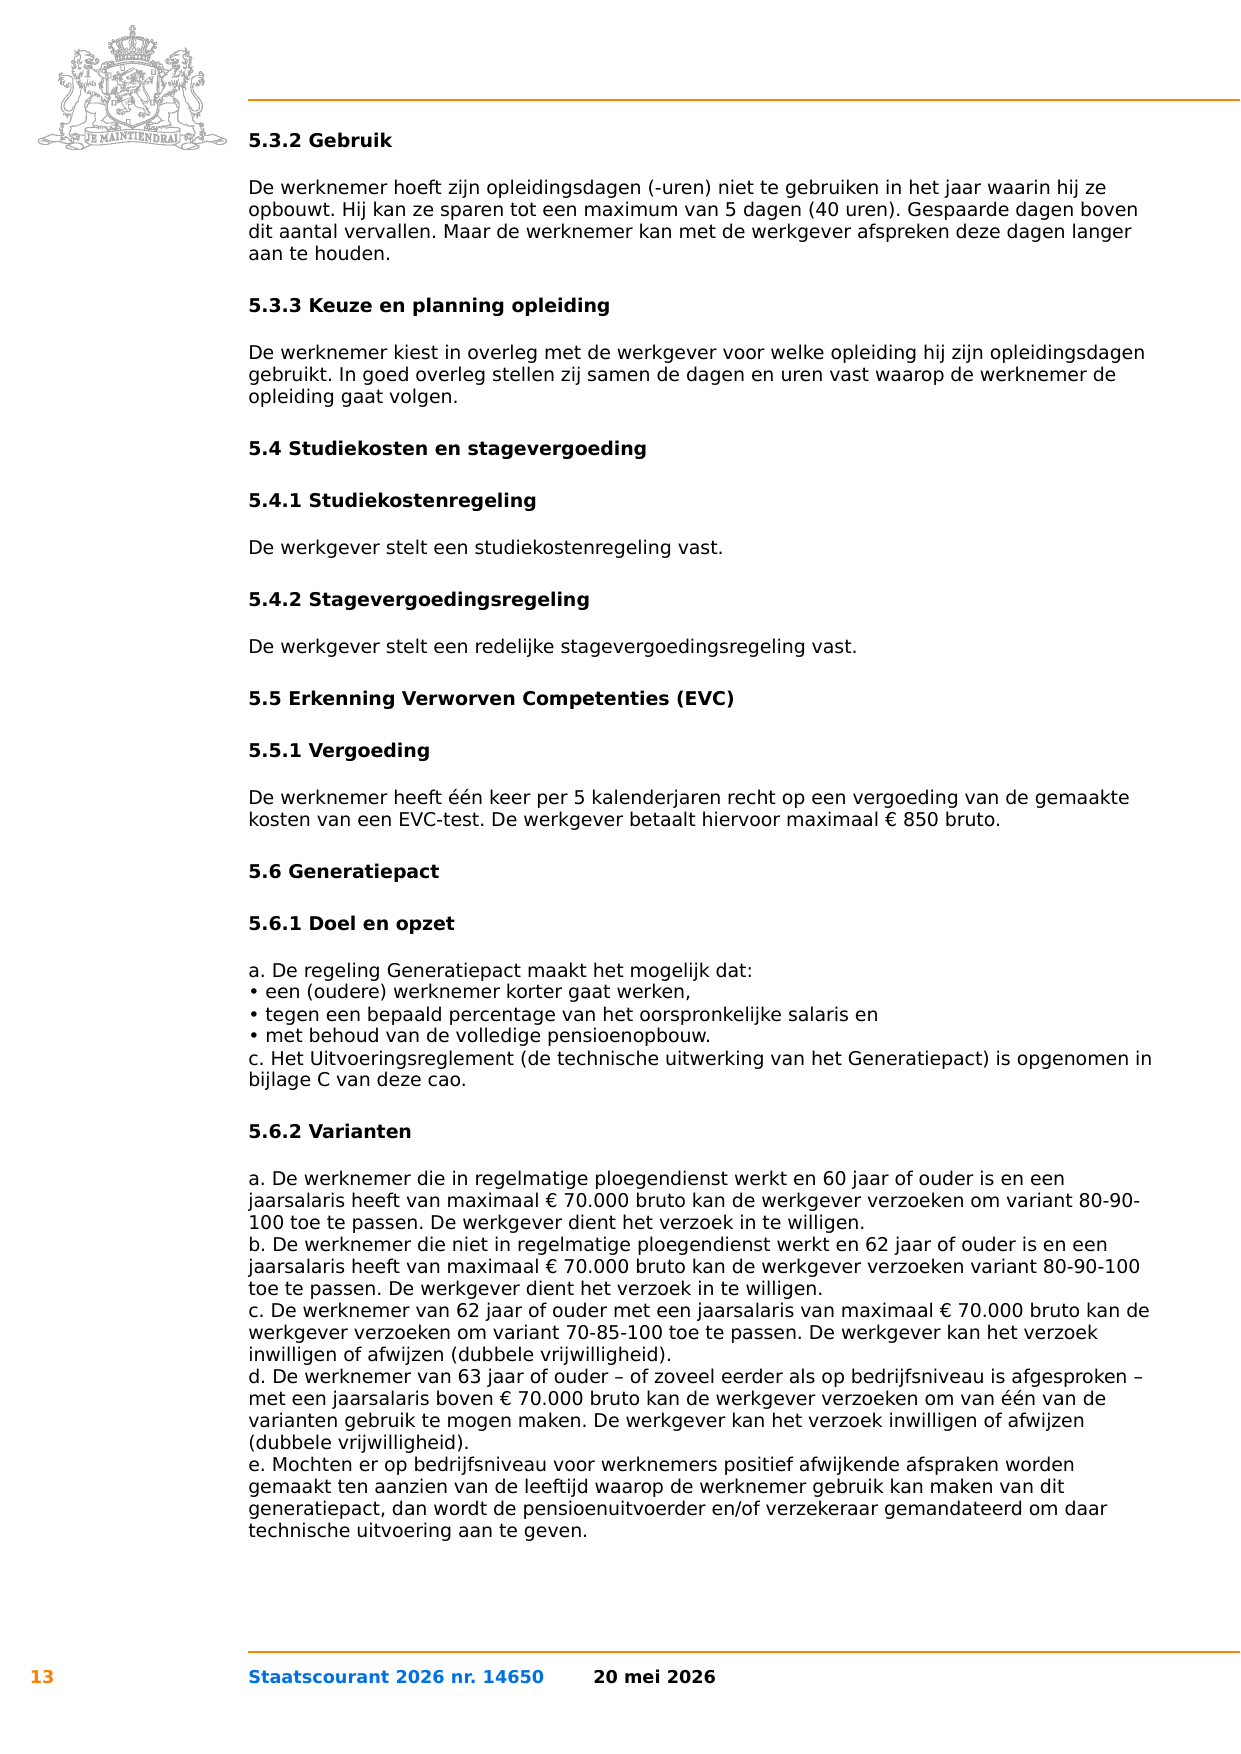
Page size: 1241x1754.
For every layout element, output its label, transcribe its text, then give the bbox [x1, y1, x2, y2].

text b. De werknemer die niet in regelmatige ploegendienst werkt en 62 jaar of ouder is en een jaarsalaris heeft van maximaal € 70.000 bruto kan de werkgever verzoeken variant 80-90-100 toe te passen. De werkgever dient het verzoek in te willigen. [248, 1234, 1163, 1300]
text c. Het Uitvoeringsreglement (de technische uitwerking van het Generatiepact) is opgenomen in bijlage C van deze cao. [248, 1047, 1163, 1091]
text De werknemer hoeft zijn opleidingsdagen (-uren) niet te gebruiken in het jaar waarin hij ze opbouwt. Hij kan ze sparen tot een maximum van 5 dagen (40 uren). Gespaarde dagen boven dit aantal vervallen. Maar de werknemer kan met de werkgever afspreken deze dagen langer aan te houden. [248, 177, 1163, 265]
text De werkgever stelt een studiekostenregeling vast. [248, 537, 1163, 559]
text e. Mochten er op bedrijfsniveau voor werknemers positief afwijkende afspraken worden gemaakt ten aanzien van de leeftijd waarop de werknemer gebruik kan maken van dit generatiepact, dan wordt de pensioenuitvoerder en/of verzekeraar gemandateerd om daar technische uitvoering aan te geven. [248, 1454, 1163, 1542]
subtitle 5.6.1 Doel en opzet [248, 912, 1163, 934]
text De werknemer kiest in overleg met de werkgever voor welke opleiding hij zijn opleidingsdagen gebruikt. In goed overleg stellen zij samen de dagen en uren vast waarop de werknemer de opleiding gaat volgen. [248, 342, 1163, 408]
subtitle 5.3.2 Gebruik [248, 130, 1163, 152]
subtitle 5.5 Erkenning Verworven Competenties (EVC) [248, 688, 1163, 709]
subtitle 5.6 Generatiepact [248, 861, 1163, 882]
text d. De werknemer van 63 jaar of ouder – of zoveel eerder als op bedrijfsniveau is afgesproken – met een jaarsalaris boven € 70.000 bruto kan de werkgever verzoeken om van één van de varianten gebruik te mogen maken. De werkgever kan het verzoek inwilligen of afwijzen (dubbele vrijwilligheid). [248, 1366, 1163, 1454]
subtitle 5.4.1 Studiekostenregeling [248, 490, 1163, 512]
text De werkgever stelt een redelijke stagevergoedingsregeling vast. [248, 636, 1163, 658]
text a. De regeling Generatiepact maakt het mogelijk dat: [248, 959, 1163, 981]
text • met behoud van de volledige pensioenopbouw. [248, 1025, 1163, 1047]
text De werknemer heeft één keer per 5 kalenderjaren recht op een vergoeding van de gemaakte kosten van een EVC-test. De werkgever betaalt hiervoor maximaal € 850 bruto. [248, 787, 1163, 831]
text • tegen een bepaald percentage van het oorspronkelijke salaris en [248, 1003, 1163, 1025]
subtitle 5.4 Studiekosten en stagevergoeding [248, 438, 1163, 460]
text a. De werknemer die in regelmatige ploegendienst werkt en 60 jaar of ouder is en een jaarsalaris heeft van maximaal € 70.000 bruto kan de werkgever verzoeken om variant 80-90-100 toe te passen. De werkgever dient het verzoek in te willigen. [248, 1168, 1163, 1234]
subtitle 5.6.2 Varianten [248, 1121, 1163, 1143]
picture [38, 25, 227, 150]
text c. De werknemer van 62 jaar of ouder met een jaarsalaris van maximaal € 70.000 bruto kan de werkgever verzoeken om variant 70-85-100 toe te passen. De werkgever kan het verzoek inwilligen of afwijzen (dubbele vrijwilligheid). [248, 1300, 1163, 1366]
subtitle 5.5.1 Vergoeding [248, 739, 1163, 762]
subtitle 5.3.3 Keuze en planning opleiding [248, 295, 1163, 317]
text • een (oudere) werknemer korter gaat werken, [248, 981, 1163, 1003]
subtitle 5.4.2 Stagevergoedingsregeling [248, 589, 1163, 611]
